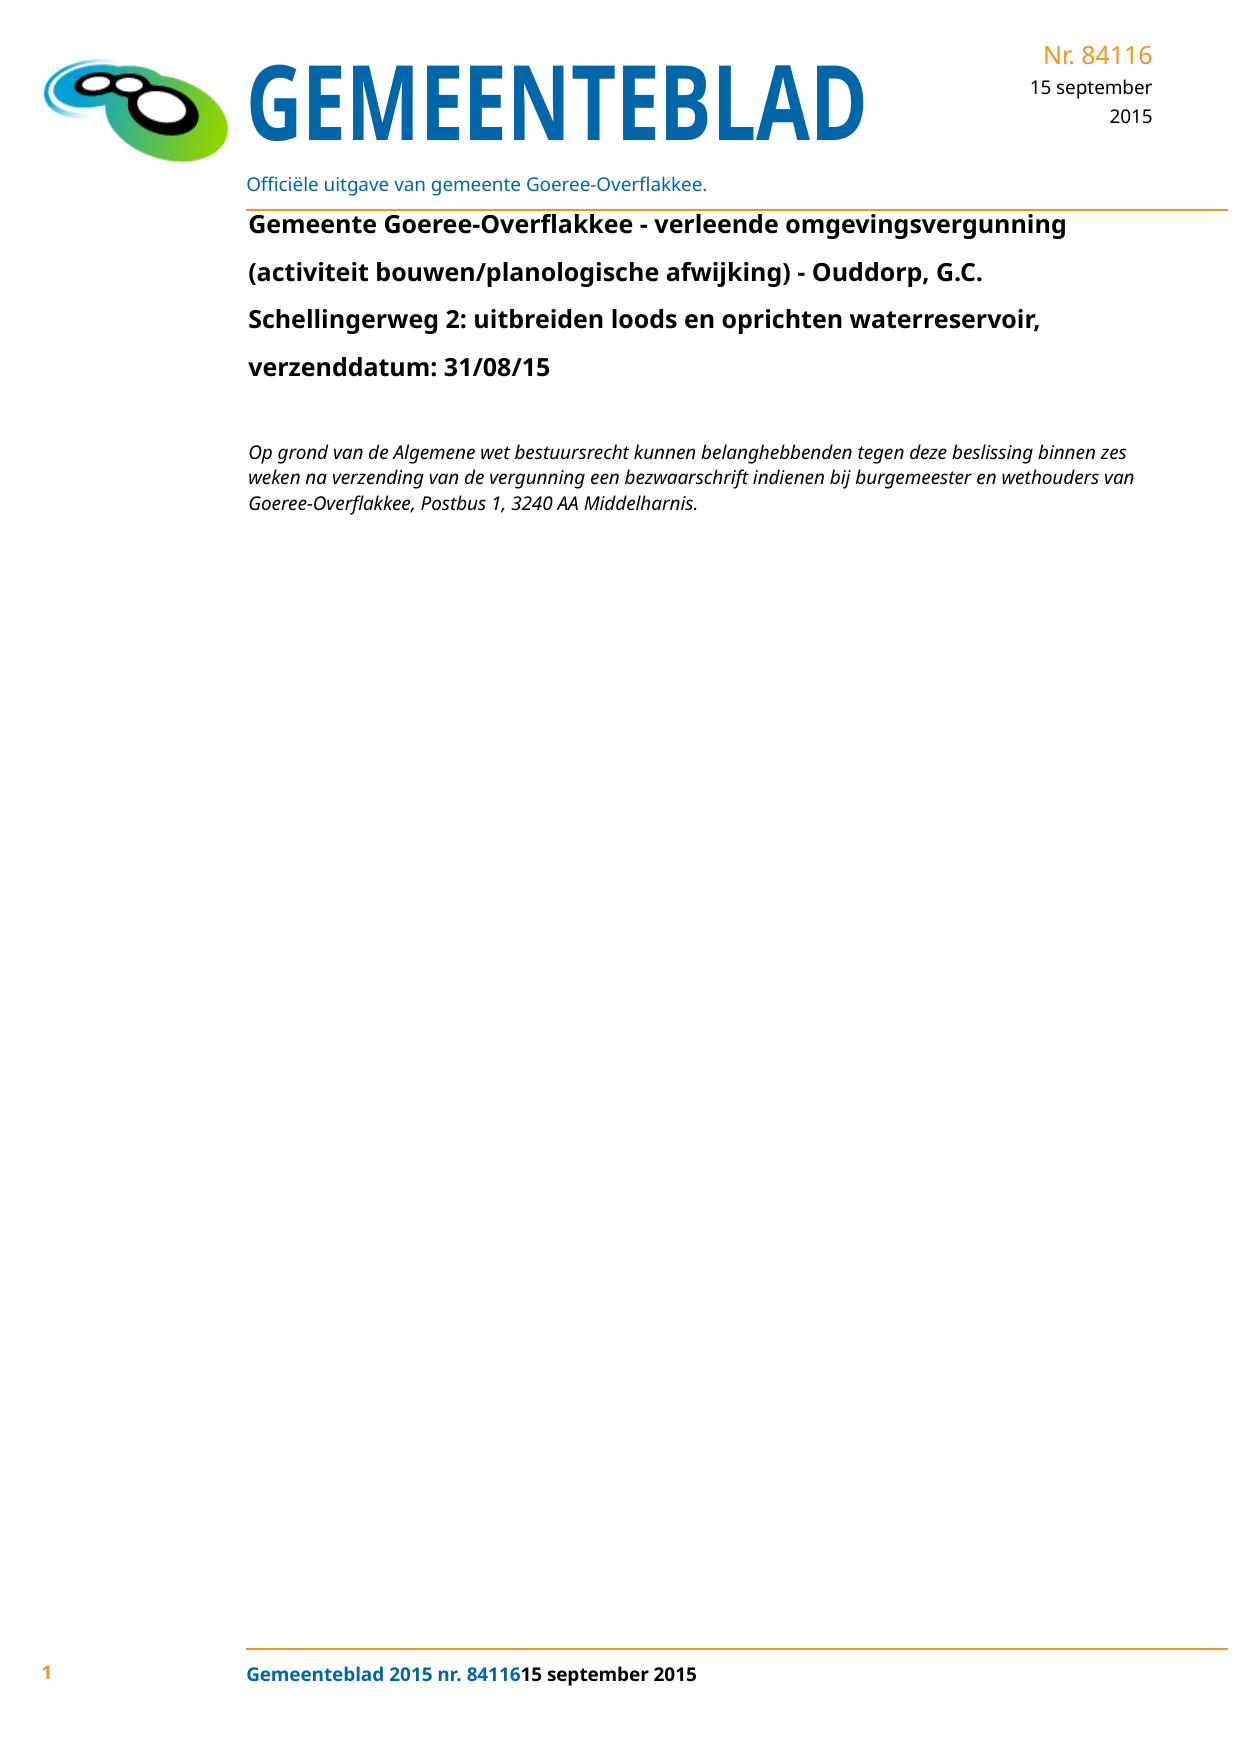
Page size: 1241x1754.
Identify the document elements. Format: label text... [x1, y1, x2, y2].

picture [41, 47, 231, 172]
text Op grond van de Algemene wet bestuursrecht kunnen belanghebbenden tegen deze beslissing binnen zes weken na verzending van de vergunning een bezwaarschrift indienen bij burgemeester en wethouders van Goeree-Overflakkee, Postbus 1, 3240 AA Middelharnis. [248, 439, 1152, 516]
text Gemeente Goeree-Overflakkee - verleende omgevingsvergunning (activiteit bouwen/planologische afwijking) - Ouddorp, G.C. Schellingerweg 2: uitbreiden loods en oprichten waterreservoir, verzenddatum: 31/08/15 [248, 211, 1152, 384]
